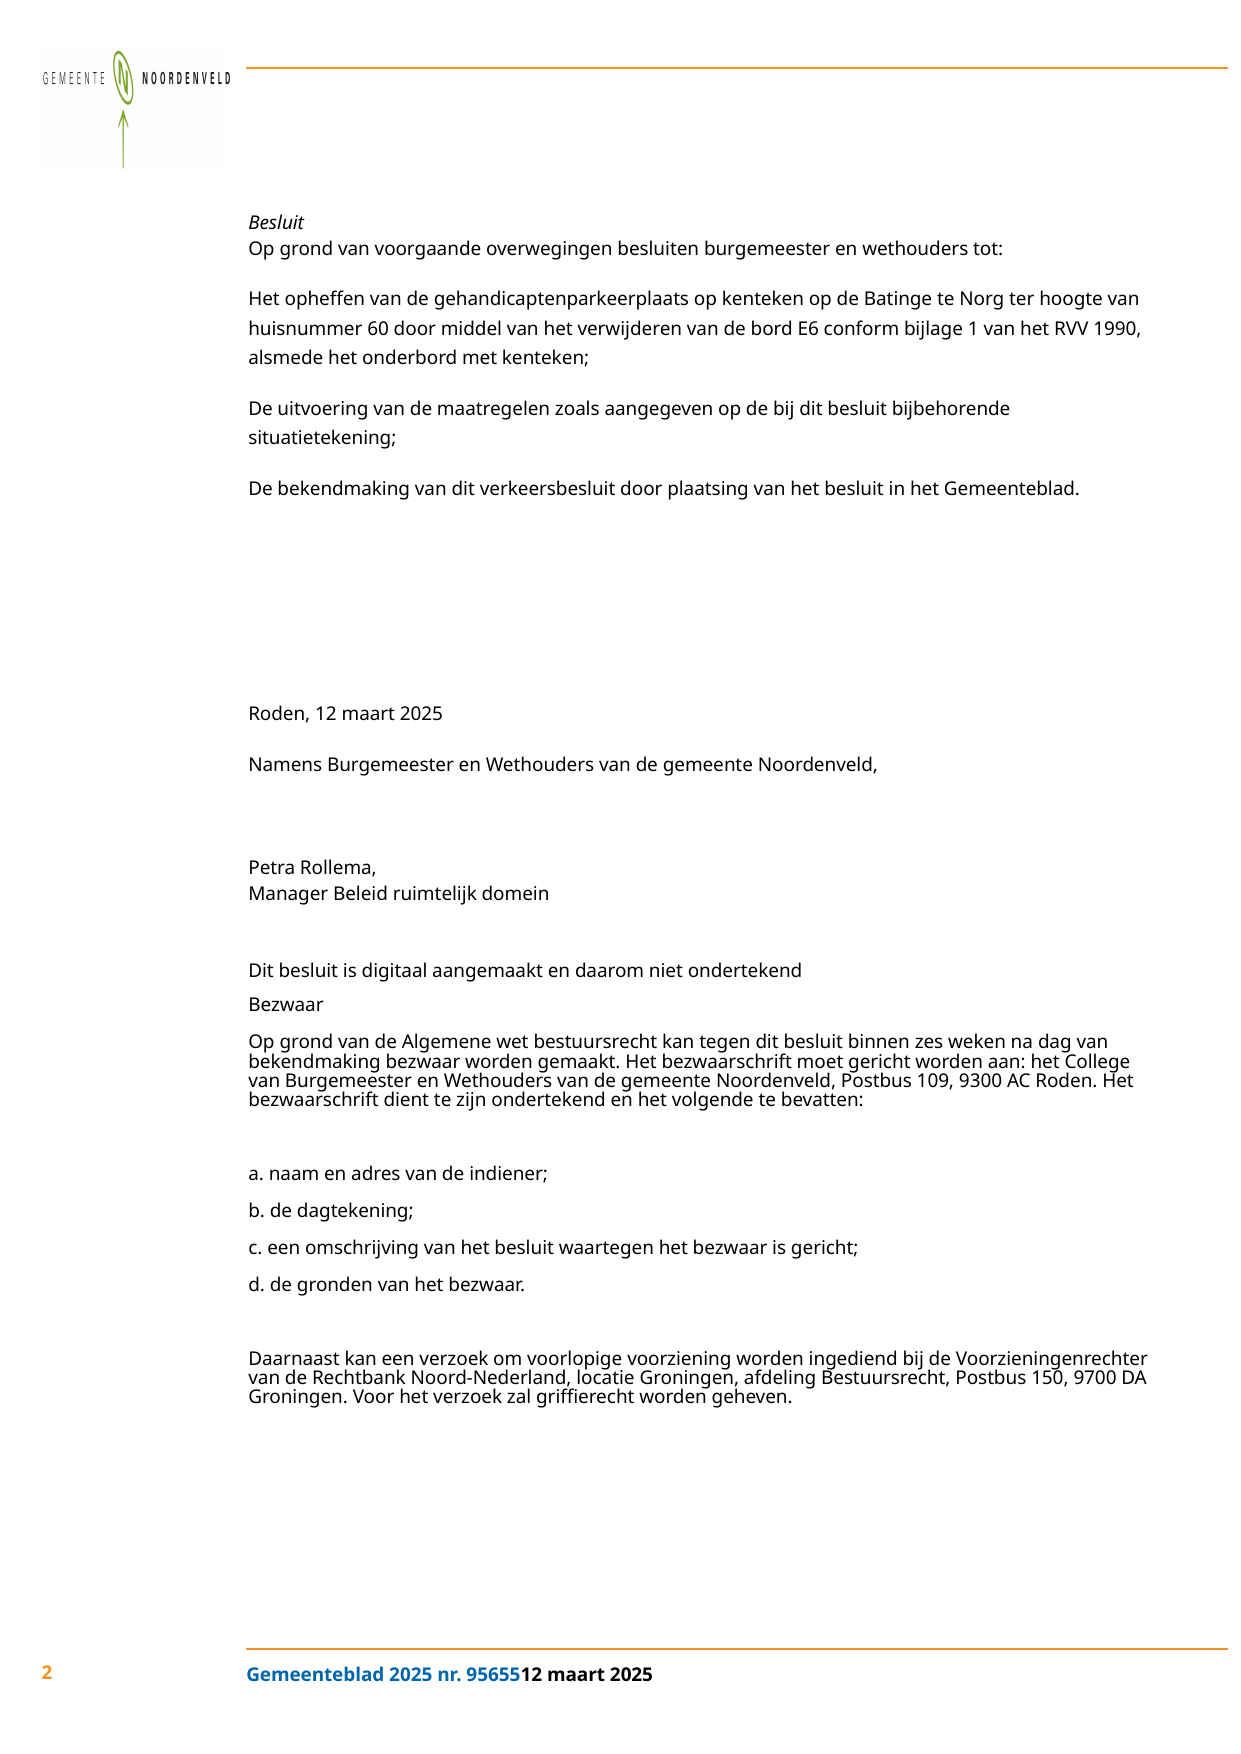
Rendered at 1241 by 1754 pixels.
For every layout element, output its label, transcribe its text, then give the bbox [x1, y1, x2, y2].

text Dit besluit is digitaal aangemaakt en daarom niet ondertekend [248, 957, 1152, 983]
text Bezwaar [248, 996, 1152, 1016]
text Namens Burgemeester en Wethouders van de gemeente Noordenveld, [248, 751, 1152, 777]
text Het opheffen van de gehandicaptenparkeerplaats op kenteken op de Batinge te Norg ter hoogte van huisnummer 60 door middel van het verwijderen van de bord E6 conform bijlage 1 van het RVV 1990, alsmede het onderbord met kenteken; [248, 285, 1152, 370]
text Manager Beleid ruimtelijk domein [248, 880, 1152, 906]
text De bekendmaking van dit verkeersbesluit door plaatsing van het besluit in het Gemeenteblad. [248, 475, 1152, 501]
picture [41, 47, 231, 172]
text Petra Rollema, [248, 854, 1152, 880]
text Daarnaast kan een verzoek om voorlopige voorziening worden ingediend bij de Voorzieningenrechter van de Rechtbank Noord-Nederland, locatie Groningen, afdeling Bestuursrecht, Postbus 150, 9700 DA Groningen. Voor het verzoek zal griffierecht worden geheven. [248, 1350, 1152, 1408]
text De uitvoering van de maatregelen zoals aangegeven op de bij dit besluit bijbehorende situatietekening; [248, 395, 1152, 450]
text c. een omschrijving van het besluit waartegen het bezwaar is gericht; [248, 1239, 1152, 1258]
text Op grond van voorgaande overwegingen besluiten burgemeester en wethouders tot: [248, 235, 1152, 261]
text Roden, 12 maart 2025 [248, 700, 1152, 725]
text b. de dagtekening; [248, 1202, 1152, 1221]
text d. de gronden van het bezwaar. [248, 1276, 1152, 1295]
text Besluit [248, 209, 1152, 235]
text a. naam en adres van de indiener; [248, 1165, 1152, 1184]
text Op grond van de Algemene wet bestuursrecht kan tegen dit besluit binnen zes weken na dag van bekendmaking bezwaar worden gemaakt. Het bezwaarschrift moet gericht worden aan: het College van Burgemeester en Wethouders van de gemeente Noordenveld, Postbus 109, 9300 AC Roden. Het bezwaarschrift dient te zijn ondertekend en het volgende te bevatten: [248, 1033, 1152, 1110]
